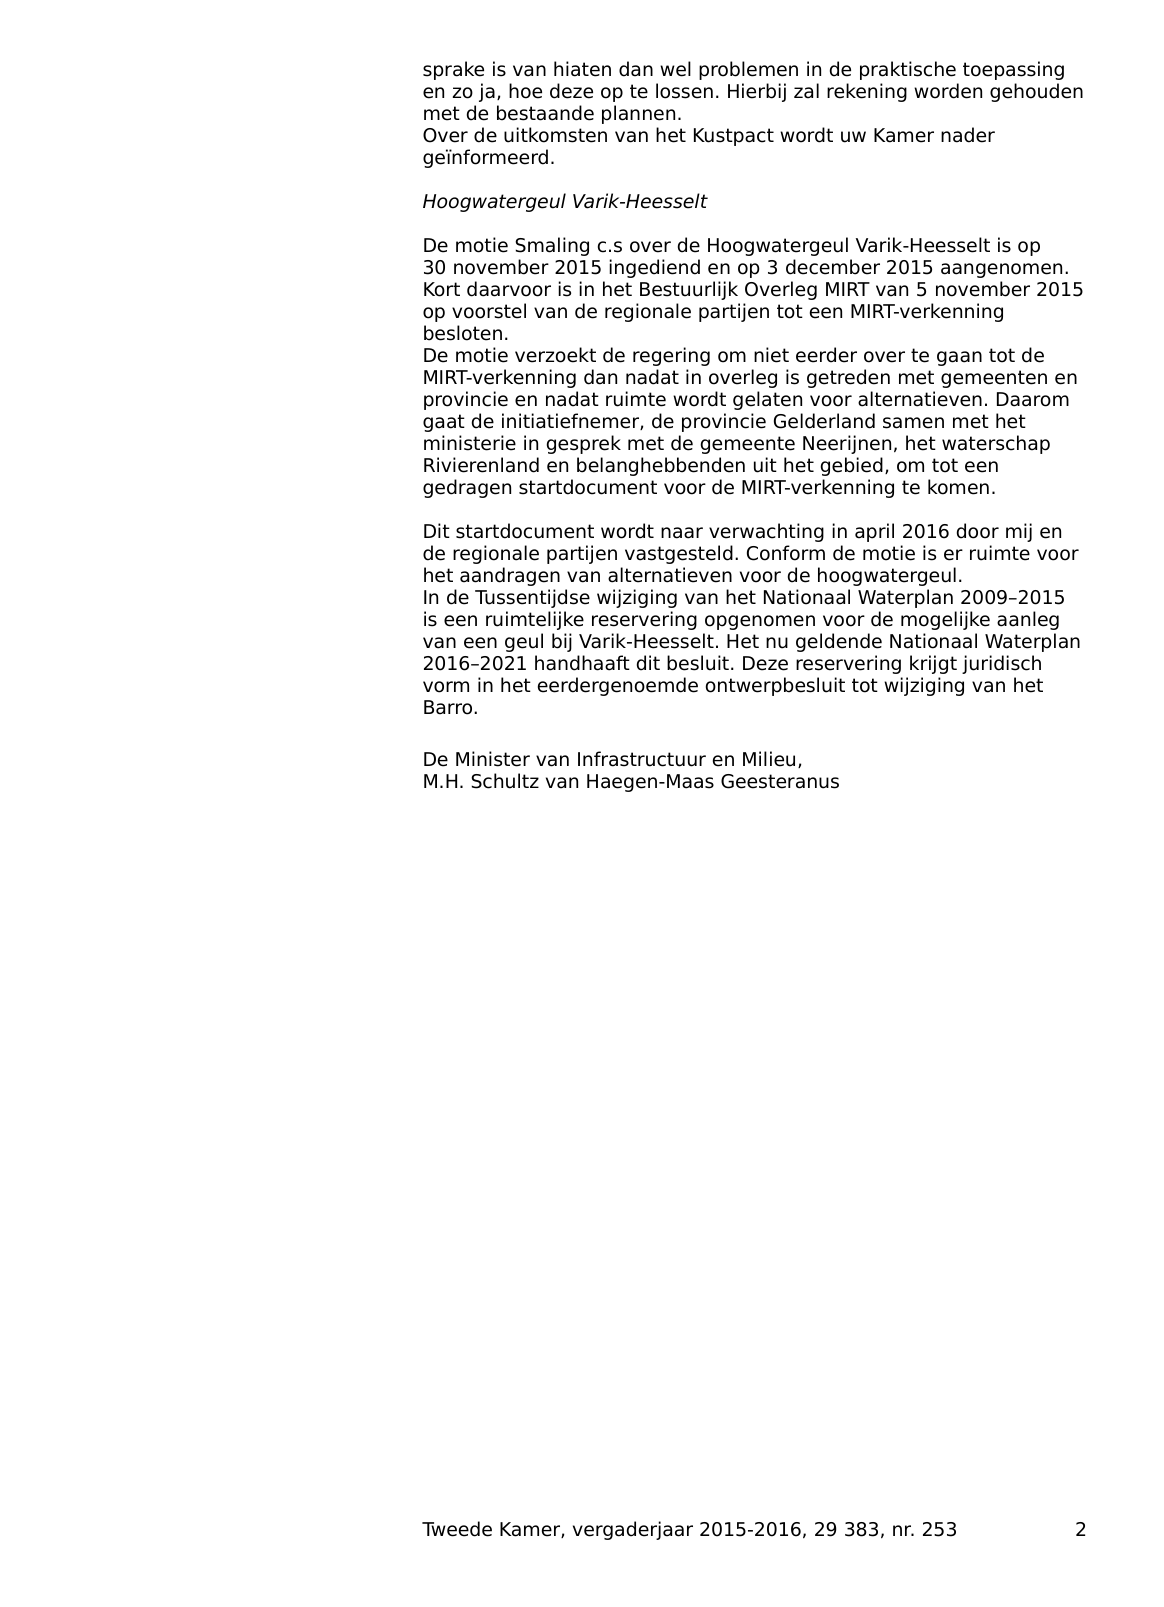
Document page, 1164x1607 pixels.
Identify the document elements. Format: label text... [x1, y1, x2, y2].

text sprake is van hiaten dan wel problemen in de praktische toepassing en zo ja, hoe deze op te lossen. Hierbij zal rekening worden gehouden met de bestaande plannen. [422, 59, 1087, 125]
text Over de uitkomsten van het Kustpact wordt uw Kamer nader geïnformeerd. [422, 125, 1087, 169]
text In de Tussentijdse wijziging van het Nationaal Waterplan 2009–2015 is een ruimtelijke reservering opgenomen voor de mogelijke aanleg van een geul bij Varik-Heesselt. Het nu geldende Nationaal Waterplan 2016–2021 handhaaft dit besluit. Deze reservering krijgt juridisch vorm in het eerdergenoemde ontwerpbesluit tot wijziging van het Barro. [422, 587, 1087, 719]
text De Minister van Infrastructuur en Milieu, M.H. Schultz van Haegen-Maas Geesteranus [422, 749, 1087, 793]
text Dit startdocument wordt naar verwachting in april 2016 door mij en de regionale partijen vastgesteld. Conform de motie is er ruimte voor het aandragen van alternatieven voor de hoogwatergeul. [422, 521, 1087, 587]
text De motie verzoekt de regering om niet eerder over te gaan tot de MIRT-verkenning dan nadat in overleg is getreden met gemeenten en provincie en nadat ruimte wordt gelaten voor alternatieven. Daarom gaat de initiatiefnemer, de provincie Gelderland samen met het ministerie in gesprek met de gemeente Neerijnen, het waterschap Rivierenland en belanghebbenden uit het gebied, om tot een gedragen startdocument voor de MIRT-verkenning te komen. [422, 345, 1087, 499]
text De motie Smaling c.s over de Hoogwatergeul Varik-Heesselt is op 30 november 2015 ingediend en op 3 december 2015 aangenomen. Kort daarvoor is in het Bestuurlijk Overleg MIRT van 5 november 2015 op voorstel van de regionale partijen tot een MIRT-verkenning besloten. [422, 235, 1087, 345]
subtitle Hoogwatergeul Varik-Heesselt [422, 191, 1087, 213]
